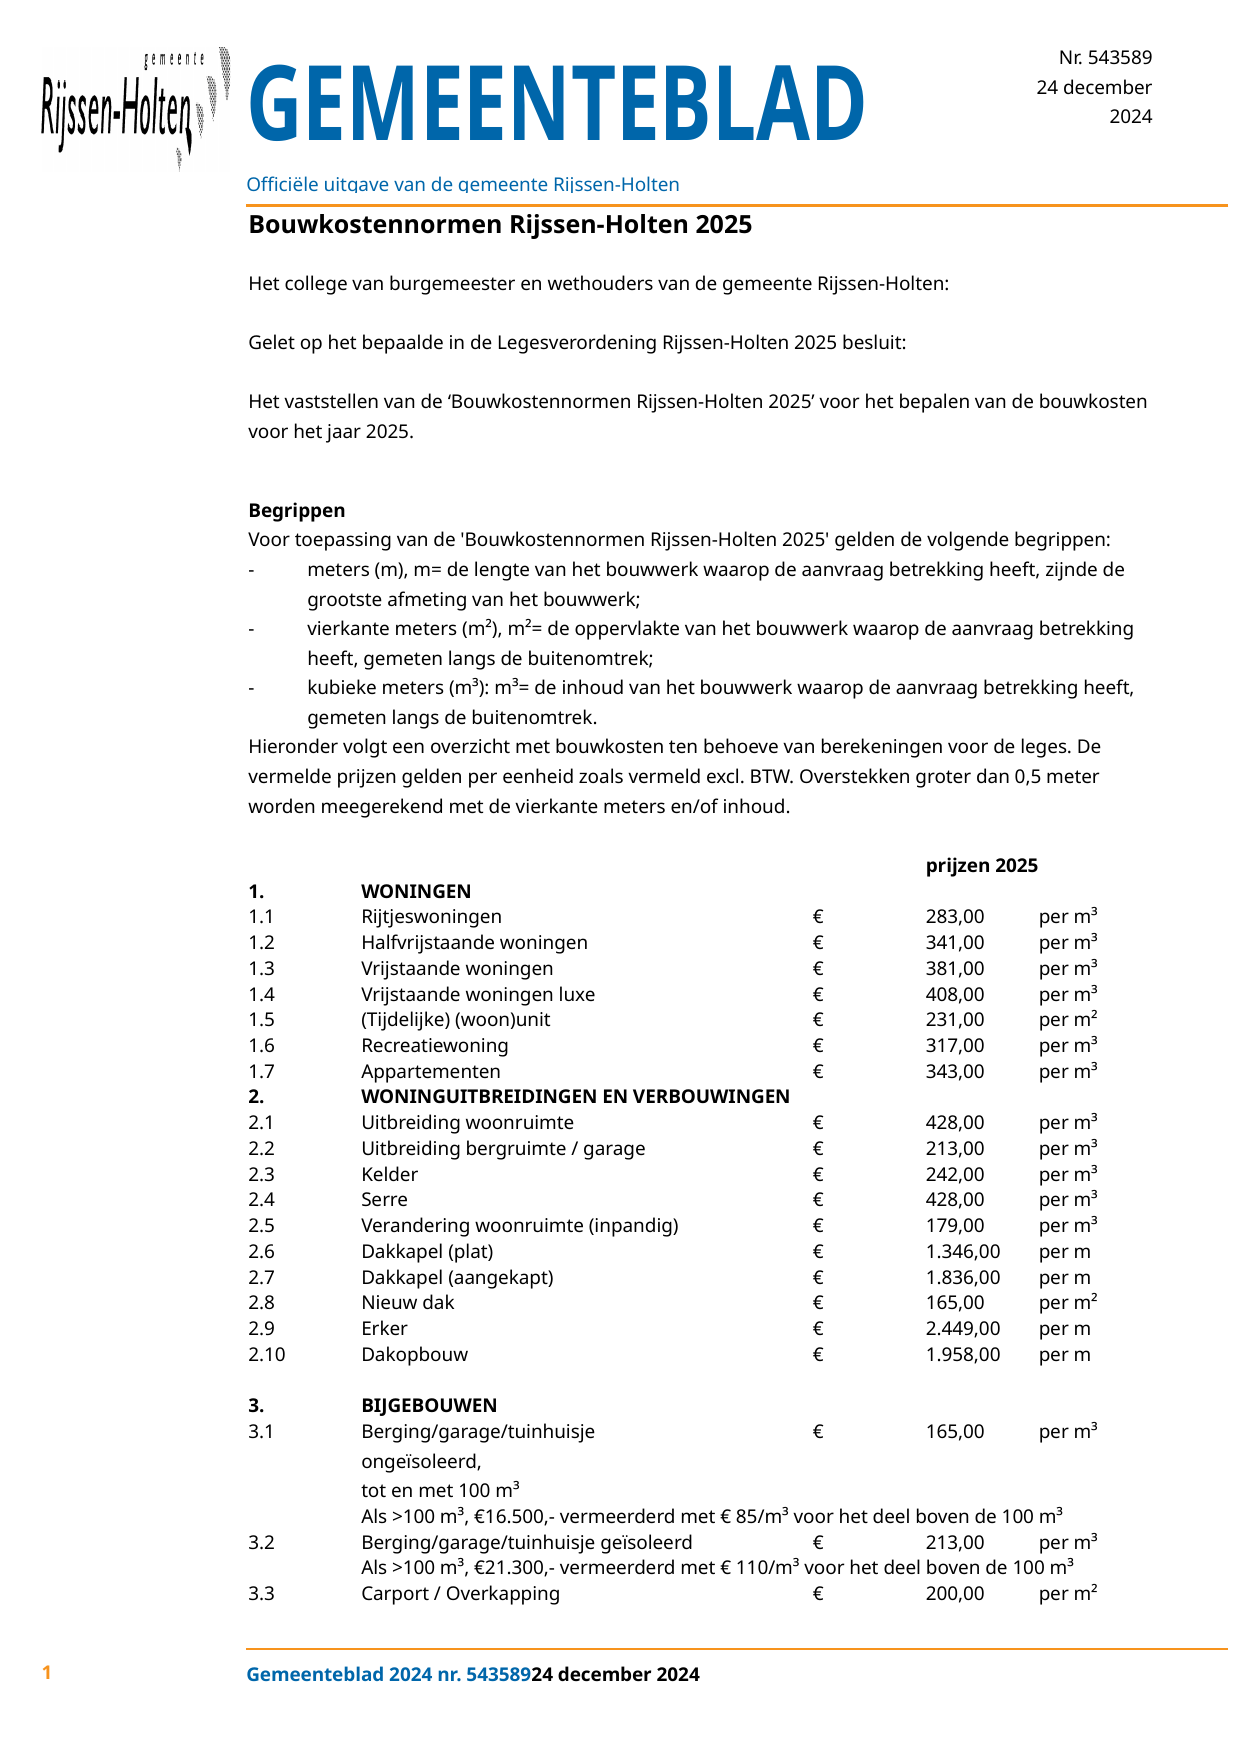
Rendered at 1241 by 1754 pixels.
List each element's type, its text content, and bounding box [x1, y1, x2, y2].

table_header prijzen 2025 [926, 852, 1152, 878]
table_cell 1.4 [248, 981, 361, 1007]
table_cell 341,00 [926, 929, 1038, 955]
table_cell 2.8 [248, 1290, 361, 1315]
table_cell 3.3 [248, 1580, 361, 1606]
table_cell 1.2 [248, 929, 361, 955]
table_cell Verandering woonruimte (inpandig) [361, 1213, 700, 1238]
table_cell 1.5 [248, 1007, 361, 1032]
table_cell 213,00 [926, 1135, 1038, 1161]
table_cell [587, 904, 700, 929]
table_cell € [813, 1290, 926, 1315]
table_cell [813, 1393, 926, 1418]
table_cell 343,00 [926, 1058, 1038, 1084]
table_cell [361, 1367, 700, 1392]
table_cell 381,00 [926, 955, 1038, 981]
table_cell per m³ [1039, 1110, 1152, 1135]
table_cell [813, 878, 926, 904]
table_header [587, 852, 700, 878]
table_cell per m³ [1039, 929, 1152, 955]
table_cell 2.449,00 [926, 1315, 1038, 1341]
table_cell € [813, 1135, 926, 1161]
table_cell [926, 878, 1038, 904]
table_cell Uitbreiding woonruimte [361, 1110, 700, 1135]
table_cell 428,00 [926, 1110, 1038, 1135]
text Bouwkostennormen Rijssen-Holten 2025 [248, 207, 1152, 241]
table_cell 3. [248, 1393, 361, 1418]
table_cell [700, 1290, 813, 1315]
table_cell [700, 981, 813, 1007]
table_cell 317,00 [926, 1032, 1038, 1058]
table_cell Dakopbouw [361, 1341, 700, 1367]
table_cell [700, 1264, 813, 1289]
table_cell 1.6 [248, 1032, 361, 1058]
table_cell per m³ [1039, 1529, 1152, 1554]
table_cell € [813, 1161, 926, 1187]
table_cell Serre [361, 1187, 700, 1212]
table_cell per m³ [1039, 1213, 1152, 1238]
table_cell per m² [1039, 1290, 1152, 1315]
table_cell [1039, 1367, 1152, 1392]
table_cell 2.9 [248, 1315, 361, 1341]
table_header [248, 852, 361, 878]
table_cell [248, 1555, 361, 1580]
table_cell € [813, 1580, 926, 1606]
table_cell [1039, 1393, 1152, 1418]
table_cell 2.3 [248, 1161, 361, 1187]
table_cell Dakkapel (aangekapt) [361, 1264, 700, 1289]
text Hieronder volgt een overzicht met bouwkosten ten behoeve van berekeningen voor de leges. De vermelde prijzen gelden per eenheid zoals vermeld excl. BTW. Overstekken groter dan 0,5 meter worden meegerekend met de vierkante meters en/of inhoud. [248, 734, 1152, 819]
table_cell € [813, 981, 926, 1007]
table_cell per m [1039, 1315, 1152, 1341]
table_cell Recreatiewoning [361, 1032, 587, 1058]
text Het college van burgemeester en wethouders van de gemeente Rijssen-Holten: [248, 270, 1152, 296]
table_cell [1039, 878, 1152, 904]
table_header [474, 852, 587, 878]
table_cell 2.4 [248, 1187, 361, 1212]
table_cell € [813, 1315, 926, 1341]
table_cell € [813, 1032, 926, 1058]
table_cell [587, 1032, 700, 1058]
text Voor toepassing van de 'Bouwkostennormen Rijssen-Holten 2025' gelden de volgende begrippen: [248, 527, 1152, 552]
table_cell 200,00 [926, 1580, 1038, 1606]
table_cell 165,00 [926, 1418, 1038, 1503]
table_cell Nieuw dak [361, 1290, 700, 1315]
table_cell [700, 1032, 813, 1058]
table_cell Dakkapel (plat) [361, 1238, 700, 1264]
table_cell BIJGEBOUWEN [361, 1393, 700, 1418]
table_cell 1. [248, 878, 361, 904]
table_cell (Tijdelijke) (woon)unit [361, 1007, 700, 1032]
table_cell 1.7 [248, 1058, 361, 1084]
table_cell per m² [1039, 1007, 1152, 1032]
table_cell [700, 1213, 813, 1238]
table_cell [700, 878, 813, 904]
table_cell Als >100 m³, €16.500,- vermeerderd met € 85/m³ voor het deel boven de 100 m³ [361, 1503, 1152, 1529]
table_cell per m [1039, 1238, 1152, 1264]
table_cell 408,00 [926, 981, 1038, 1007]
table_cell € [813, 955, 926, 981]
table_cell Erker [361, 1315, 700, 1341]
table_cell 2.7 [248, 1264, 361, 1289]
table_cell € [813, 1341, 926, 1367]
table_cell 1.836,00 [926, 1264, 1038, 1289]
table_cell [248, 1503, 361, 1529]
table_cell Vrijstaande woningen luxe [361, 981, 700, 1007]
table_cell 1.3 [248, 955, 361, 981]
table_cell 3.1 [248, 1418, 361, 1503]
table_cell per m [1039, 1264, 1152, 1289]
table_cell € [813, 1529, 926, 1554]
table_cell per m [1039, 1341, 1152, 1367]
table_cell WONINGUITBREIDINGEN EN VERBOUWINGEN [361, 1084, 926, 1109]
table_cell 2. [248, 1084, 361, 1109]
table_cell per m³ [1039, 1058, 1152, 1084]
table_cell € [813, 1418, 926, 1503]
text Het vaststellen van de ‘Bouwkostennormen Rijssen-Holten 2025’ voor het bepalen van de bouwkosten voor het jaar 2025. [248, 389, 1152, 444]
table_cell € [813, 1110, 926, 1135]
table_cell 428,00 [926, 1187, 1038, 1212]
table_cell WONINGEN [361, 878, 587, 904]
table_cell 2.1 [248, 1110, 361, 1135]
list kubieke meters (m³): m³= de inhoud van het bouwwerk waarop de aanvraag betrekking heeft, gemeten langs de buitenomtrek. [248, 674, 1152, 730]
table_cell [813, 1367, 926, 1392]
table_cell [587, 878, 700, 904]
list vierkante meters (m²), m²= de oppervlakte van het bouwwerk waarop de aanvraag betrekking heeft, gemeten langs de buitenomtrek; [248, 615, 1152, 671]
table_cell 165,00 [926, 1290, 1038, 1315]
table_cell 3.2 [248, 1529, 361, 1554]
table_cell per m³ [1039, 904, 1152, 929]
table_cell [700, 1058, 813, 1084]
table_cell [700, 1580, 813, 1606]
table_cell [700, 1418, 813, 1503]
table_cell € [813, 904, 926, 929]
table_cell [700, 1393, 813, 1418]
table_cell 1.958,00 [926, 1341, 1038, 1367]
table_cell 2.6 [248, 1238, 361, 1264]
table_cell [926, 1393, 1038, 1418]
list meters (m), m= de lengte van het bouwwerk waarop de aanvraag betrekking heeft, zijnde de grootste afmeting van het bouwwerk; [248, 556, 1152, 612]
table_cell Berging/garage/tuinhuisje geïsoleerd [361, 1529, 813, 1554]
table_cell Kelder [361, 1161, 700, 1187]
table_cell [700, 1187, 813, 1212]
table_cell € [813, 929, 926, 955]
table_cell [1039, 1084, 1152, 1109]
text Begrippen [248, 497, 1152, 523]
table_cell 2.5 [248, 1213, 361, 1238]
table_cell [700, 1315, 813, 1341]
table_cell 179,00 [926, 1213, 1038, 1238]
table_cell [926, 1084, 1038, 1109]
table_cell [700, 1238, 813, 1264]
table_cell per m³ [1039, 1418, 1152, 1503]
table_cell per m³ [1039, 1161, 1152, 1187]
table_cell per m³ [1039, 1032, 1152, 1058]
table_cell [700, 1110, 813, 1135]
table_cell Vrijstaande woningen [361, 955, 700, 981]
table_cell € [813, 1187, 926, 1212]
table_cell [248, 1367, 361, 1392]
table_cell € [813, 1213, 926, 1238]
table_cell € [813, 1238, 926, 1264]
text Gelet op het bepaalde in de Legesverordening Rijssen-Holten 2025 besluit: [248, 329, 1152, 355]
table_cell per m³ [1039, 1187, 1152, 1212]
table_cell 1.1 [248, 904, 361, 929]
table_header [813, 852, 926, 878]
table_cell Carport / Overkapping [361, 1580, 700, 1606]
table_cell 242,00 [926, 1161, 1038, 1187]
table_cell Uitbreiding bergruimte / garage [361, 1135, 813, 1161]
picture [41, 47, 231, 172]
table_cell € [813, 1264, 926, 1289]
table_cell 2.2 [248, 1135, 361, 1161]
table_cell Als >100 m³, €21.300,- vermeerderd met € 110/m³ voor het deel boven de 100 m³ [361, 1555, 1152, 1580]
table_cell [700, 1341, 813, 1367]
table_cell [700, 1007, 813, 1032]
table_cell 2.10 [248, 1341, 361, 1367]
table_cell per m³ [1039, 1135, 1152, 1161]
table_cell [700, 1367, 813, 1392]
table_cell per m³ [1039, 981, 1152, 1007]
table_cell Rijtjeswoningen [361, 904, 587, 929]
table_cell Halfvrijstaande woningen [361, 929, 700, 955]
table_cell 213,00 [926, 1529, 1038, 1554]
table_cell 1.346,00 [926, 1238, 1038, 1264]
table_cell Appartementen [361, 1058, 587, 1084]
table_cell Berging/garage/tuinhuisje ongeïsoleerd, tot en met 100 m³ [361, 1418, 700, 1503]
table_cell per m² [1039, 1580, 1152, 1606]
table_cell 231,00 [926, 1007, 1038, 1032]
table_cell [926, 1367, 1038, 1392]
table_cell € [813, 1007, 926, 1032]
table_cell [700, 929, 813, 955]
table_cell € [813, 1058, 926, 1084]
table_cell [700, 904, 813, 929]
table_header [700, 852, 813, 878]
table_cell per m³ [1039, 955, 1152, 981]
table_cell [700, 955, 813, 981]
table_cell 283,00 [926, 904, 1038, 929]
table_cell [700, 1161, 813, 1187]
table_cell [587, 1058, 700, 1084]
table_header [361, 852, 474, 878]
